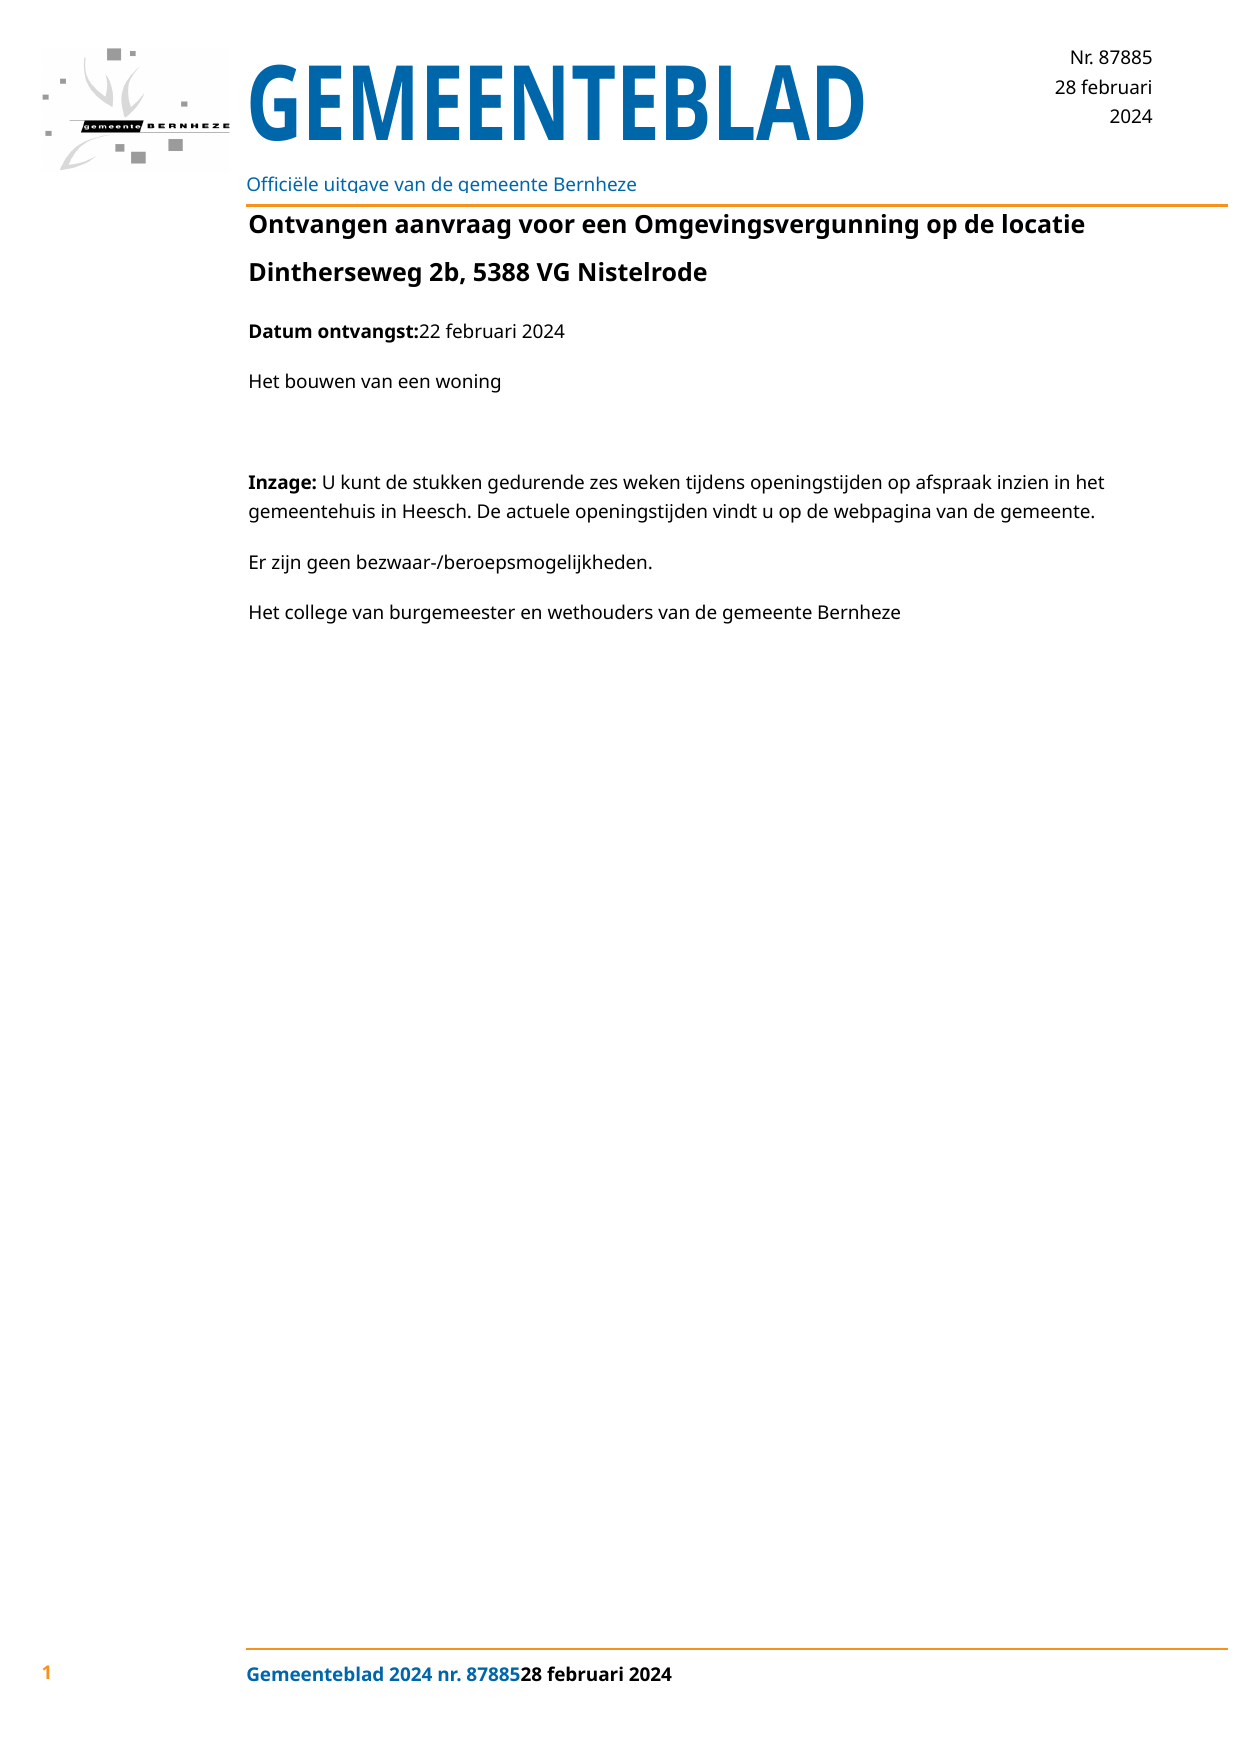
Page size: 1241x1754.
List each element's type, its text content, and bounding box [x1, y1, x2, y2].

text Datum ontvangst:22 februari 2024 [248, 318, 1152, 344]
picture [41, 47, 231, 172]
text Er zijn geen bezwaar-/beroepsmogelijkheden. [248, 549, 1152, 575]
text Inzage: U kunt de stukken gedurende zes weken tijdens openingstijden op afspraak inzien in het gemeentehuis in Heesch. De actuele openingstijden vindt u op de webpagina van de gemeente. [248, 469, 1152, 524]
text Het bouwen van een woning [248, 368, 1152, 394]
text Ontvangen aanvraag voor een Omgevingsvergunning op de locatie Dintherseweg 2b, 5388 VG Nistelrode [248, 207, 1152, 288]
text Het college van burgemeester en wethouders van de gemeente Bernheze [248, 599, 1152, 625]
